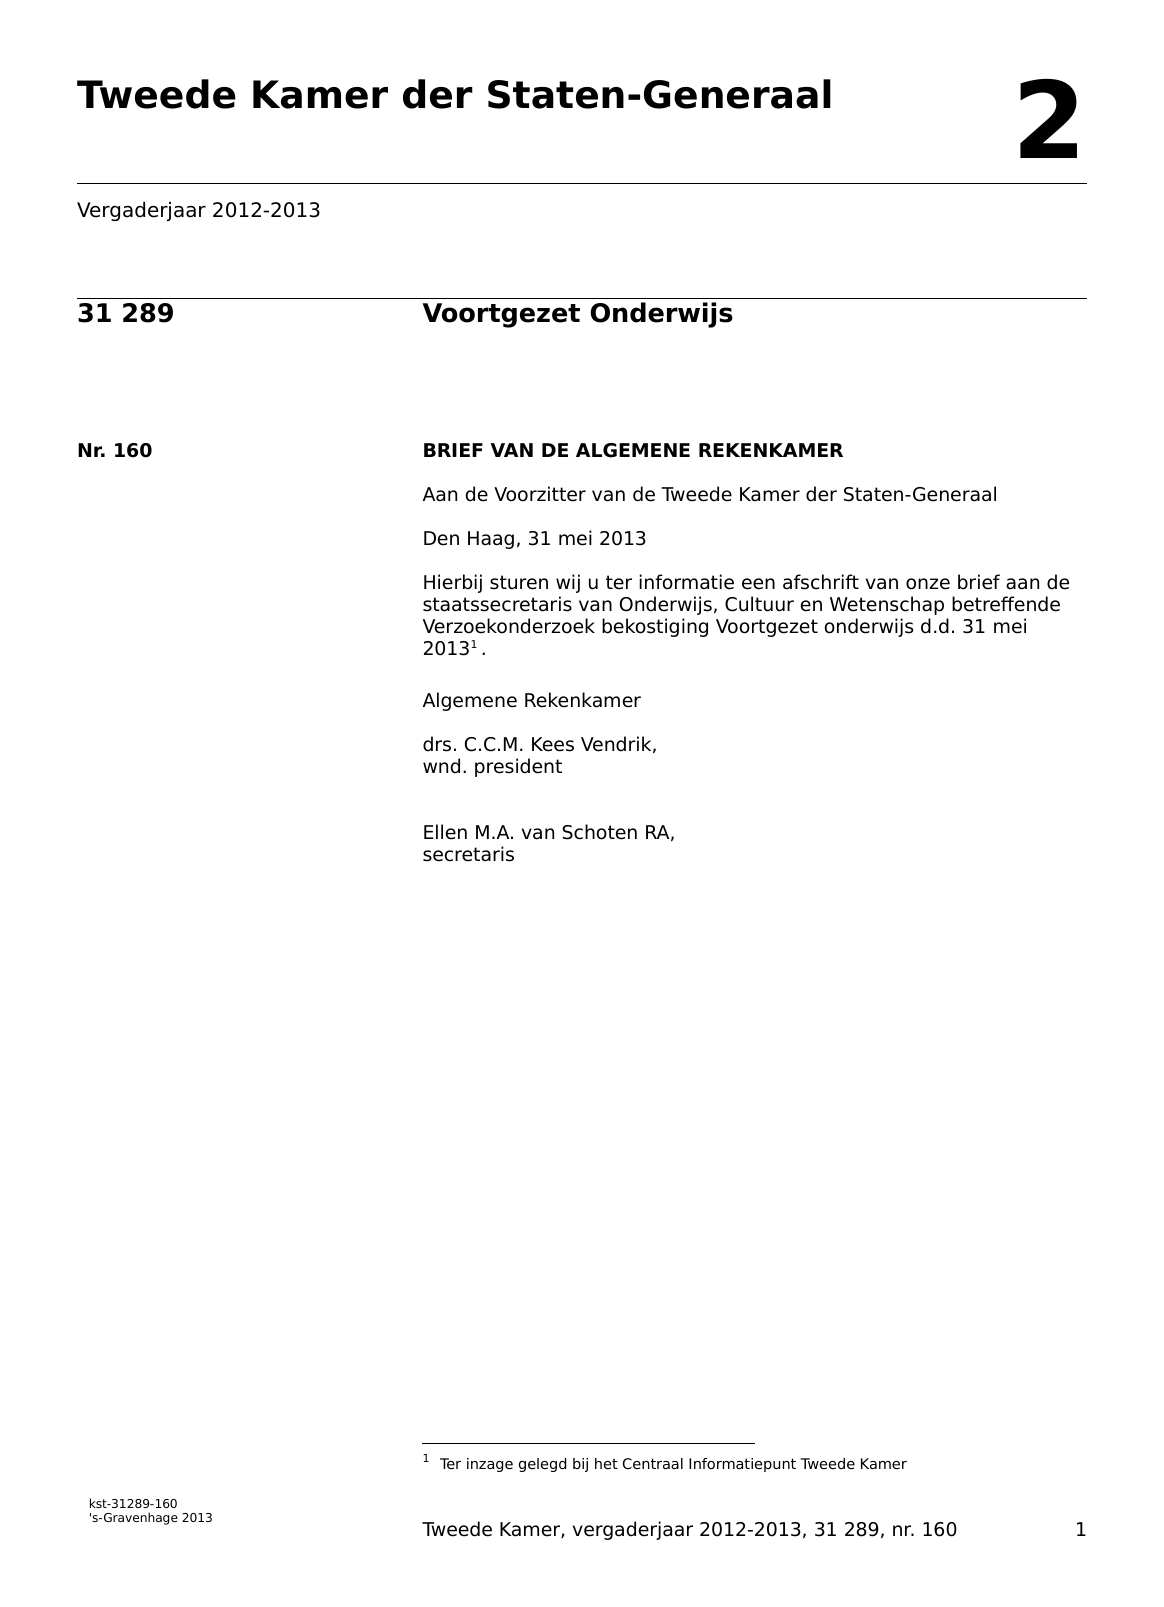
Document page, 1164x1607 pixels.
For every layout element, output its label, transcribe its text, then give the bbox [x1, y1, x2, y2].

table_header Tweede Kamer der Staten-Generaal [77, 59, 886, 183]
table_cell Vergaderjaar 2012-2013 [77, 184, 1087, 298]
subtitle Nr. 160 BRIEF VAN DE ALGEMENE REKENKAMER [77, 440, 1087, 462]
text 's-Gravenhage 2013 [88, 1511, 323, 1525]
text Algemene Rekenkamer drs. C.C.M. Kees Vendrik, wnd. president [422, 690, 1087, 778]
text kst-31289-160 [88, 1497, 323, 1511]
text Aan de Voorzitter van de Tweede Kamer der Staten-Generaal [422, 484, 1087, 506]
table_header 2 [886, 59, 1087, 183]
subtitle 31 289 Voortgezet Onderwijs [77, 299, 1087, 329]
text Hierbij sturen wij u ter informatie een afschrift van onze brief aan de staatssecretaris van Onderwijs, Cultuur en Wetenschap betreffende Verzoekonderzoek bekostiging Voortgezet onderwijs d.d. 31 mei 2013. [422, 572, 1087, 660]
text Ter inzage gelegd bij het Centraal Informatiepunt Tweede Kamer [422, 1452, 1087, 1474]
text Ellen M.A. van Schoten RA, secretaris [422, 800, 1087, 866]
text Den Haag, 31 mei 2013 [422, 528, 1087, 550]
